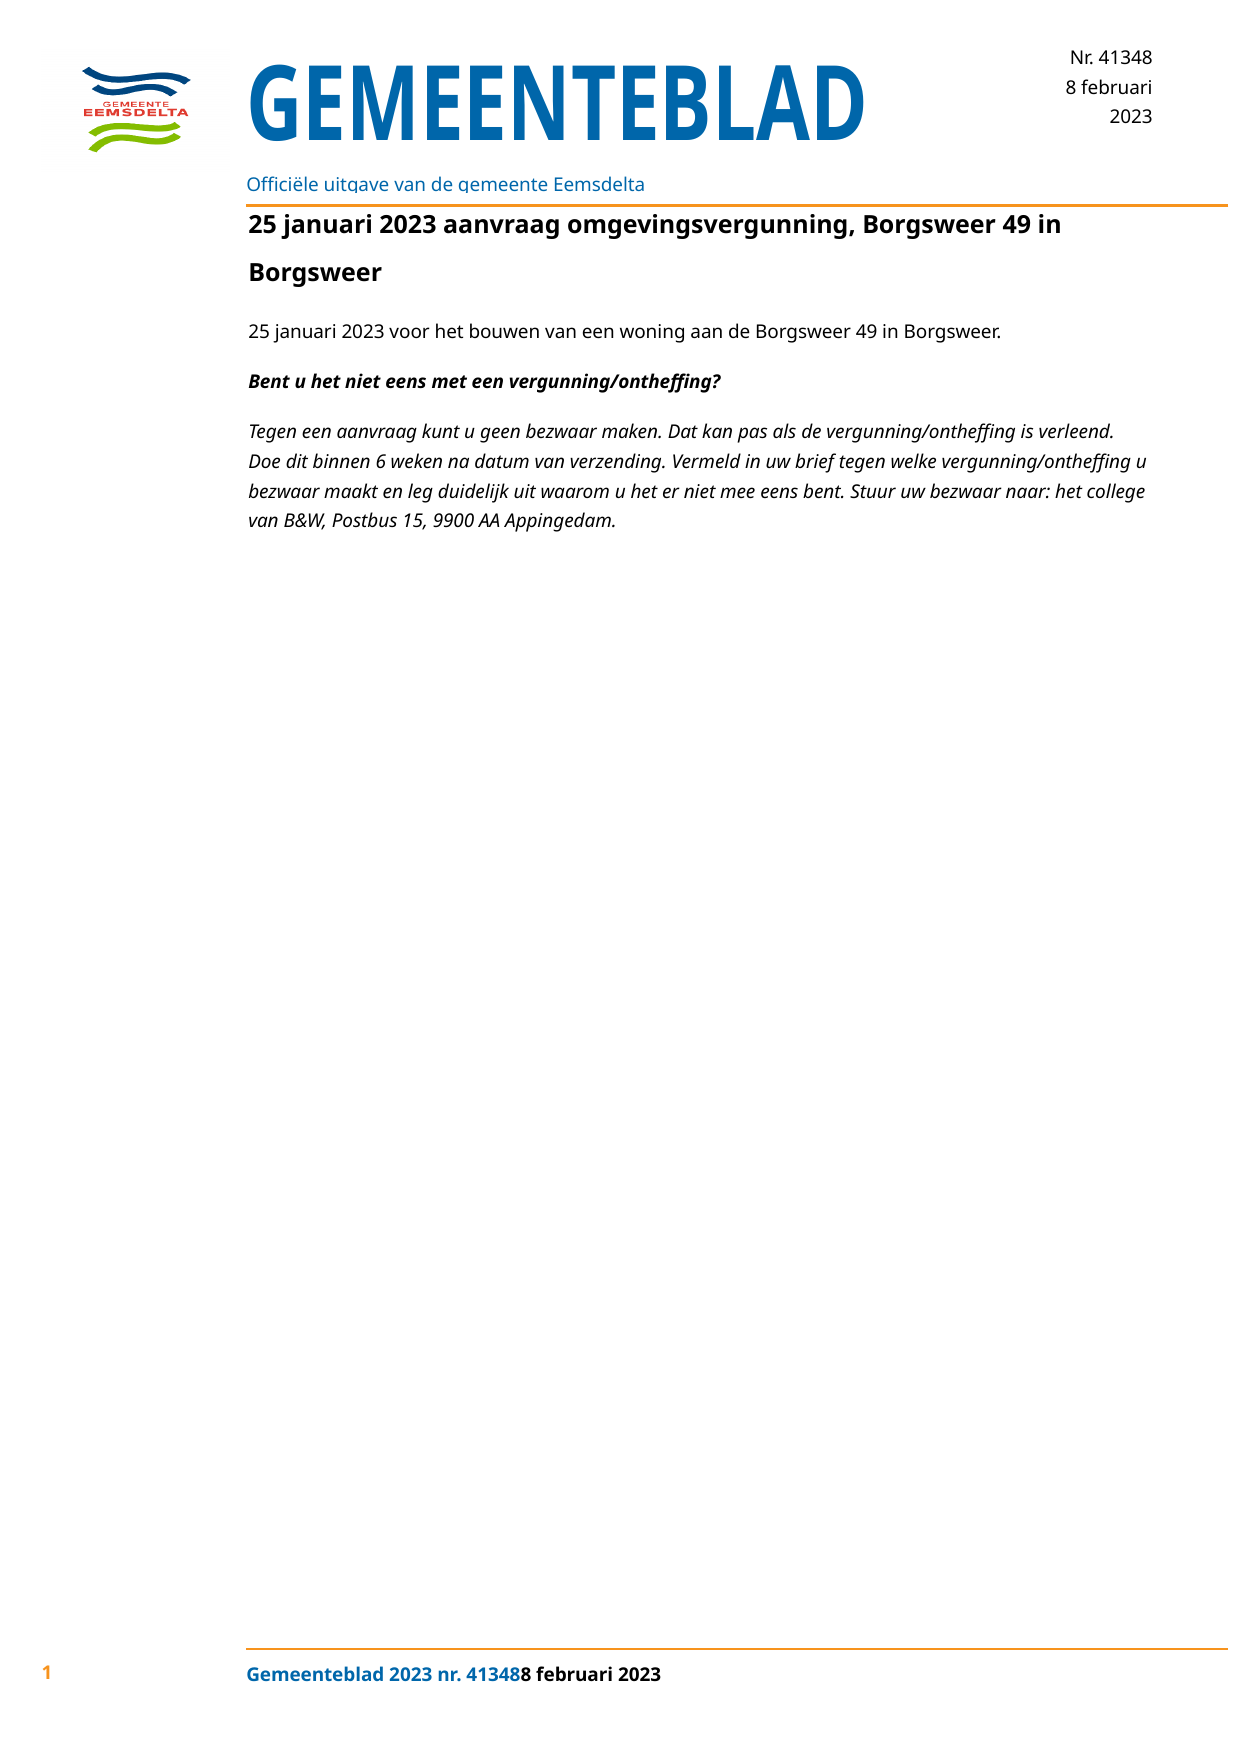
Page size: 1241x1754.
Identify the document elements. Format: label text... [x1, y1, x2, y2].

picture [41, 47, 231, 172]
text Tegen een aanvraag kunt u geen bezwaar maken. Dat kan pas als de vergunning/ontheffing is verleend. Doe dit binnen 6 weken na datum van verzending. Vermeld in uw brief tegen welke vergunning/ontheffing u bezwaar maakt en leg duidelijk uit waarom u het er niet mee eens bent. Stuur uw bezwaar naar: het college van B&W, Postbus 15, 9900 AA Appingedam. [248, 419, 1152, 533]
text 25 januari 2023 voor het bouwen van een woning aan de Borgsweer 49 in Borgsweer. [248, 318, 1152, 344]
text Bent u het niet eens met een vergunning/ontheffing? [248, 368, 1152, 394]
text 25 januari 2023 aanvraag omgevingsvergunning, Borgsweer 49 in Borgsweer [248, 207, 1152, 288]
